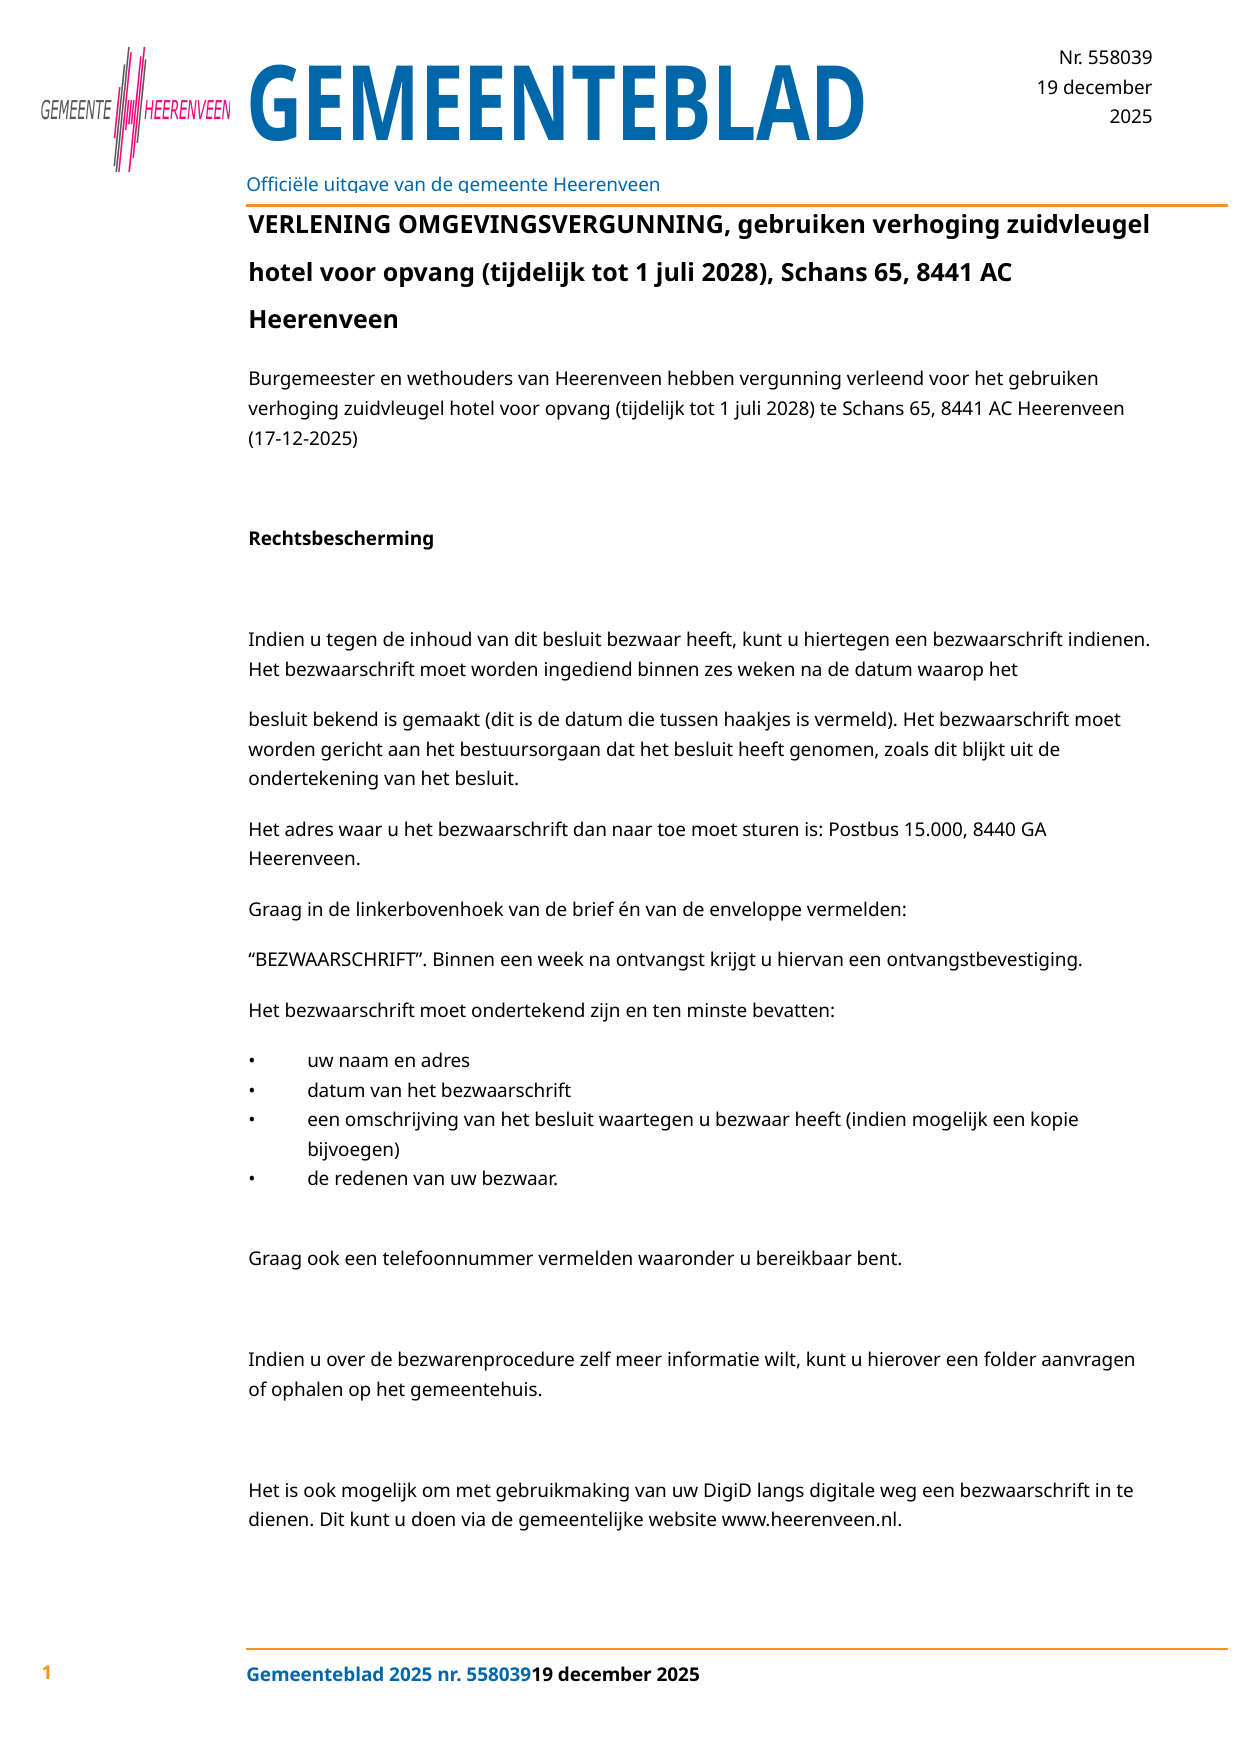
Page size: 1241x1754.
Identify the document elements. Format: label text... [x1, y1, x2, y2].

list uw naam en adres [248, 1047, 1152, 1073]
text Het adres waar u het bezwaarschrift dan naar toe moet sturen is: Postbus 15.000, 8440 GA Heerenveen. [248, 816, 1152, 871]
list de redenen van uw bezwaar. [248, 1166, 1152, 1191]
text besluit bekend is gemaakt (dit is de datum die tussen haakjes is vermeld). Het bezwaarschrift moet worden gericht aan het bestuursorgaan dat het besluit heeft genomen, zoals dit blijkt uit de ondertekening van het besluit. [248, 706, 1152, 791]
text Het bezwaarschrift moet ondertekend zijn en ten minste bevatten: [248, 997, 1152, 1022]
picture [41, 47, 231, 172]
text Graag in de linkerbovenhoek van de brief én van de enveloppe vermelden: [248, 896, 1152, 922]
text Het is ook mogelijk om met gebruikmaking van uw DigiD langs digitale weg een bezwaarschrift in te dienen. Dit kunt u doen via de gemeentelijke website www.heerenveen.nl. [248, 1477, 1152, 1532]
text Burgemeester en wethouders van Heerenveen hebben vergunning verleend voor het gebruiken verhoging zuidvleugel hotel voor opvang (tijdelijk tot 1 juli 2028) te Schans 65, 8441 AC Heerenveen (17-12-2025) [248, 366, 1152, 450]
text Rechtsbescherming [248, 526, 1152, 551]
list een omschrijving van het besluit waartegen u bezwaar heeft (indien mogelijk een kopie bijvoegen) [248, 1106, 1152, 1162]
list datum van het bezwaarschrift [248, 1077, 1152, 1102]
text Indien u over de bezwarenprocedure zelf meer informatie wilt, kunt u hierover een folder aanvragen of ophalen op het gemeentehuis. [248, 1346, 1152, 1402]
text Indien u tegen de inhoud van dit besluit bezwaar heeft, kunt u hiertegen een bezwaarschrift indienen. Het bezwaarschrift moet worden ingediend binnen zes weken na de datum waarop het [248, 626, 1152, 682]
text VERLENING OMGEVINGSVERGUNNING, gebruiken verhoging zuidvleugel hotel voor opvang (tijdelijk tot 1 juli 2028), Schans 65, 8441 AC Heerenveen [248, 207, 1152, 336]
text “BEZWAARSCHRIFT”. Binnen een week na ontvangst krijgt u hiervan een ontvangstbevestiging. [248, 946, 1152, 972]
text Graag ook een telefoonnummer vermelden waaronder u bereikbaar bent. [248, 1246, 1152, 1271]
